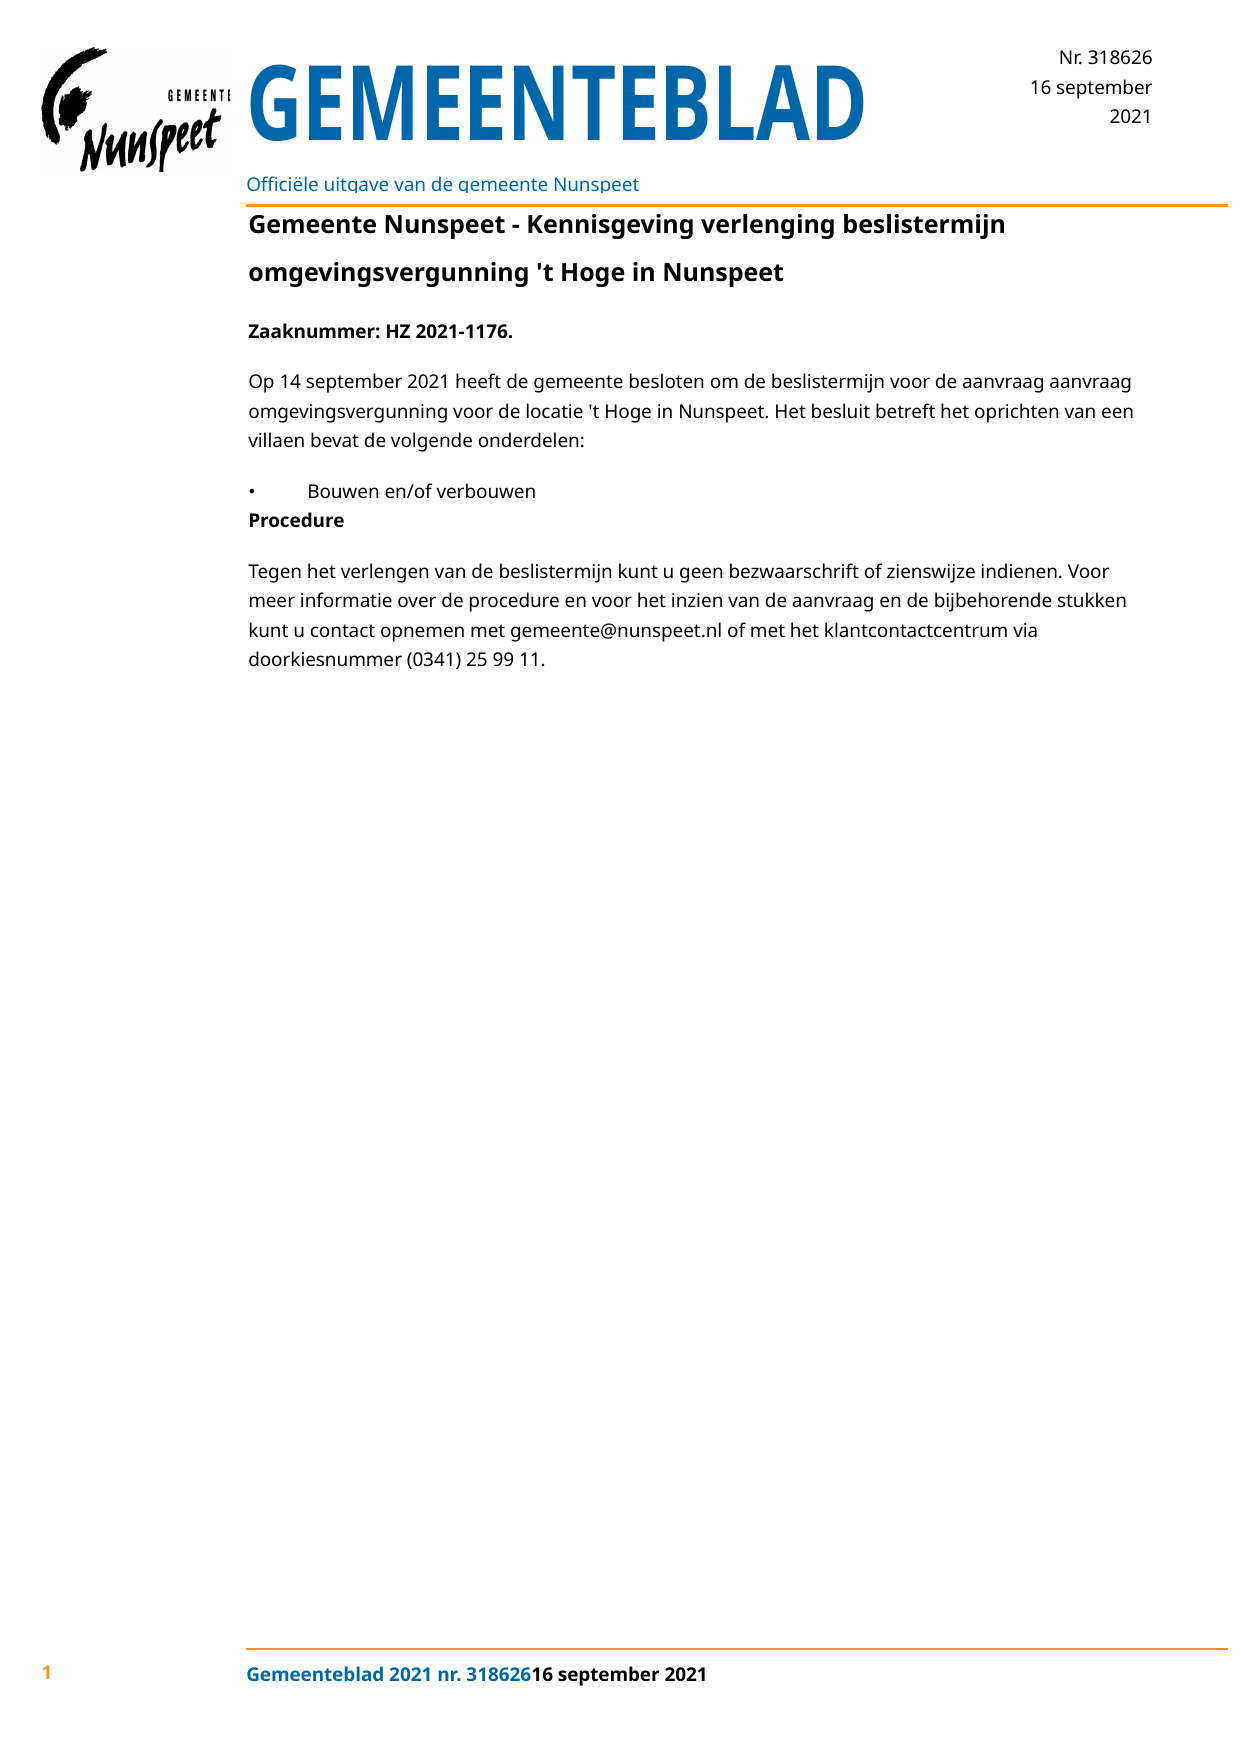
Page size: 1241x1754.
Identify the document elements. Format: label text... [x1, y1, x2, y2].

text Gemeente Nunspeet - Kennisgeving verlenging beslistermijn omgevingsvergunning 't Hoge in Nunspeet [248, 207, 1152, 288]
text Tegen het verlengen van de beslistermijn kunt u geen bezwaarschrift of zienswijze indienen. Voor meer informatie over de procedure en voor het inzien van de aanvraag en de bijbehorende stukken kunt u contact opnemen met gemeente@nunspeet.nl of met het klantcontactcentrum via doorkiesnummer (0341) 25 99 11. [248, 558, 1152, 672]
list Bouwen en/of verbouwen [248, 478, 1152, 504]
text Zaaknummer: HZ 2021-1176. [248, 318, 1152, 344]
picture [41, 47, 231, 172]
text Procedure [248, 507, 1152, 533]
text Op 14 september 2021 heeft de gemeente besloten om de beslistermijn voor de aanvraag aanvraag omgevingsvergunning voor de locatie 't Hoge in Nunspeet. Het besluit betreft het oprichten van een villaen bevat de volgende onderdelen: [248, 368, 1152, 453]
